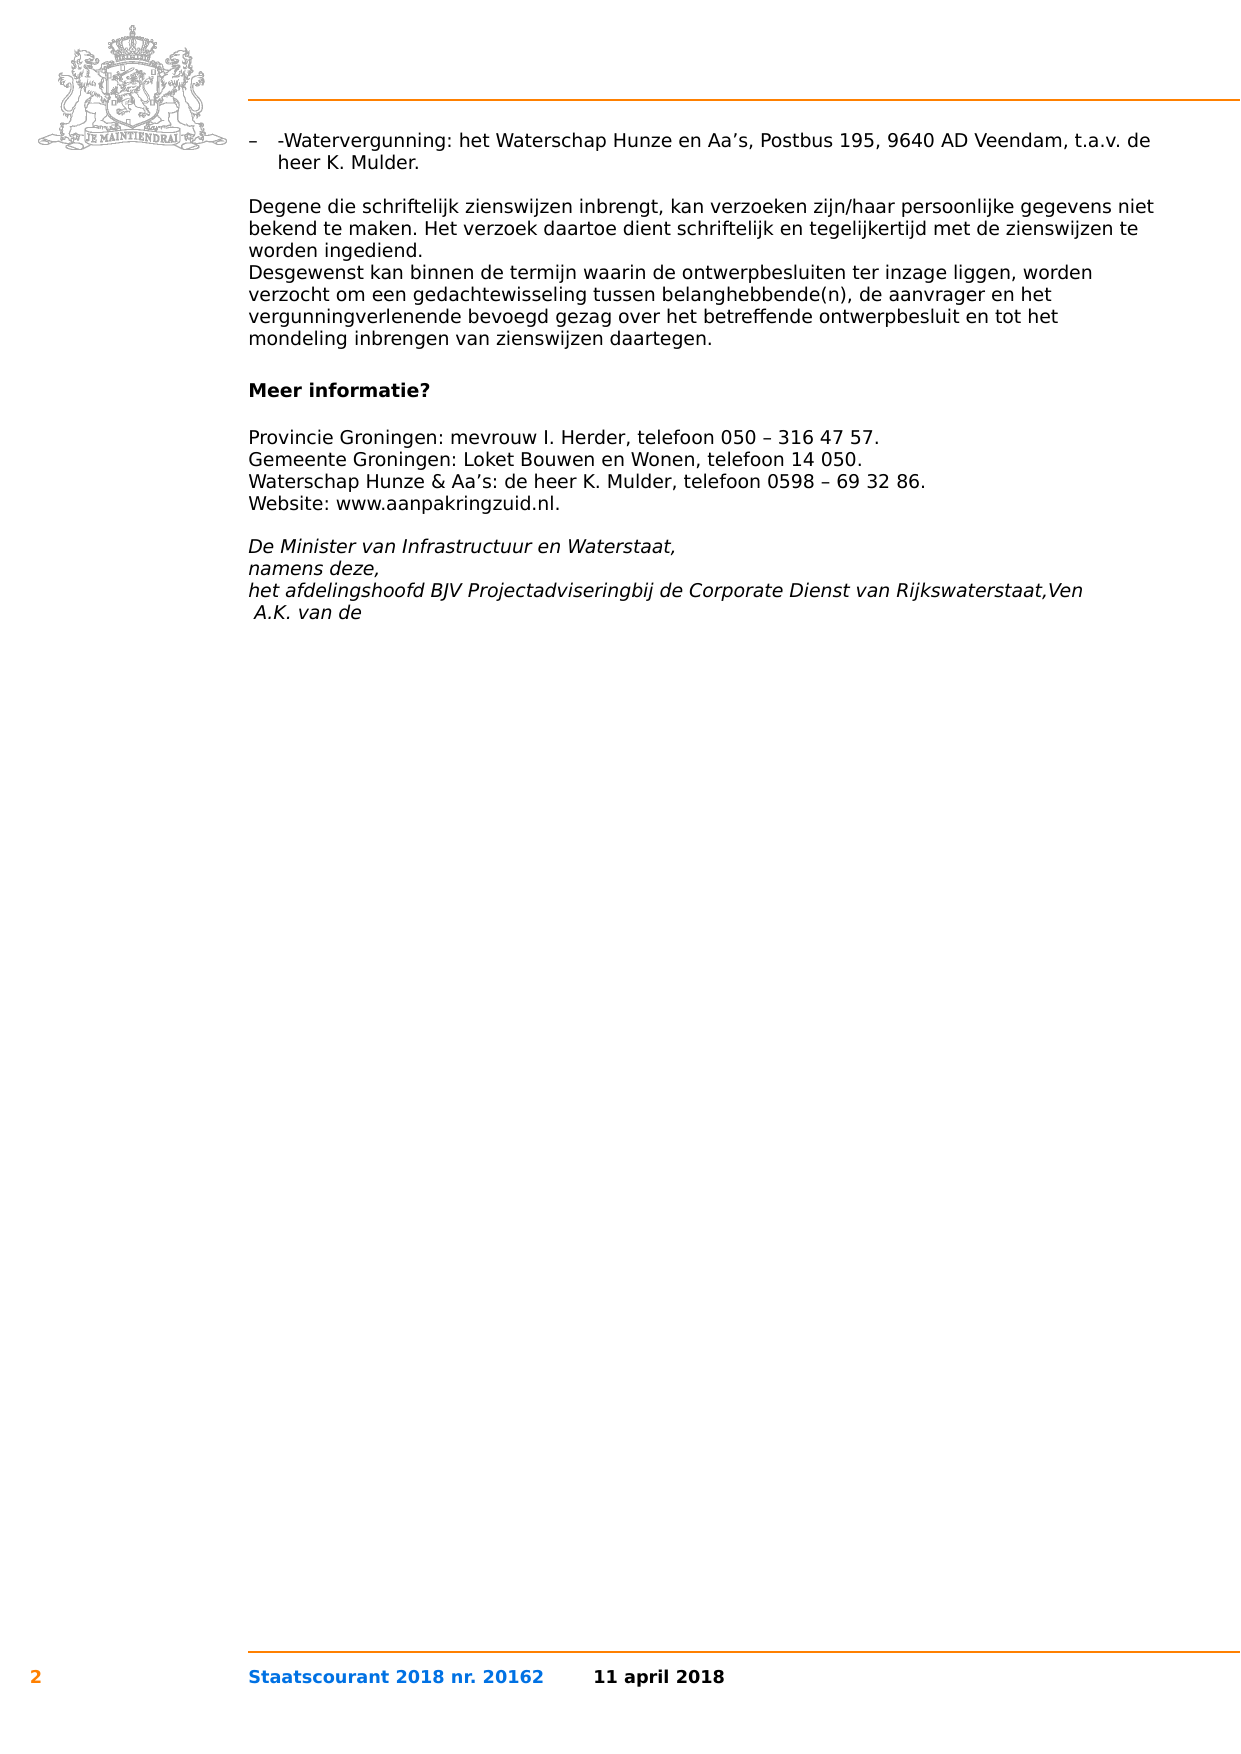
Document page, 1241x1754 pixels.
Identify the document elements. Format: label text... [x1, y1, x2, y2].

text – -Watervergunning: het Waterschap Hunze en Aa’s, Postbus 195, 9640 AD Veendam, t.a.v. de heer K. Mulder. [248, 130, 1163, 174]
subtitle Meer informatie? [248, 379, 1163, 402]
text Website: www.aanpakringzuid.nl. [248, 492, 1163, 514]
text Desgewenst kan binnen de termijn waarin de ontwerpbesluiten ter inzage liggen, worden verzocht om een gedachtewisseling tussen belanghebbende(n), de aanvrager en het vergunningverlenende bevoegd gezag over het betreffende ontwerpbesluit en tot het mondeling inbrengen van zienswijzen daartegen. [248, 262, 1163, 349]
text Degene die schriftelijk zienswijzen inbrengt, kan verzoeken zijn/haar persoonlijke gegevens niet bekend te maken. Het verzoek daartoe dient schriftelijk en tegelijkertijd met de zienswijzen te worden ingediend. [248, 196, 1163, 262]
text De Minister van Infrastructuur en Waterstaat, namens deze, het afdelingshoofd BJV Projectadviseringbij de Corporate Dienst van Rijkswaterstaat,Ven A.K. van de [248, 536, 1163, 624]
text Waterschap Hunze & Aa’s: de heer K. Mulder, telefoon 0598 – 69 32 86. [248, 471, 1163, 492]
text Provincie Groningen: mevrouw I. Herder, telefoon 050 – 316 47 57. [248, 427, 1163, 448]
text Gemeente Groningen: Loket Bouwen en Wonen, telefoon 14 050. [248, 448, 1163, 471]
picture [38, 25, 227, 150]
